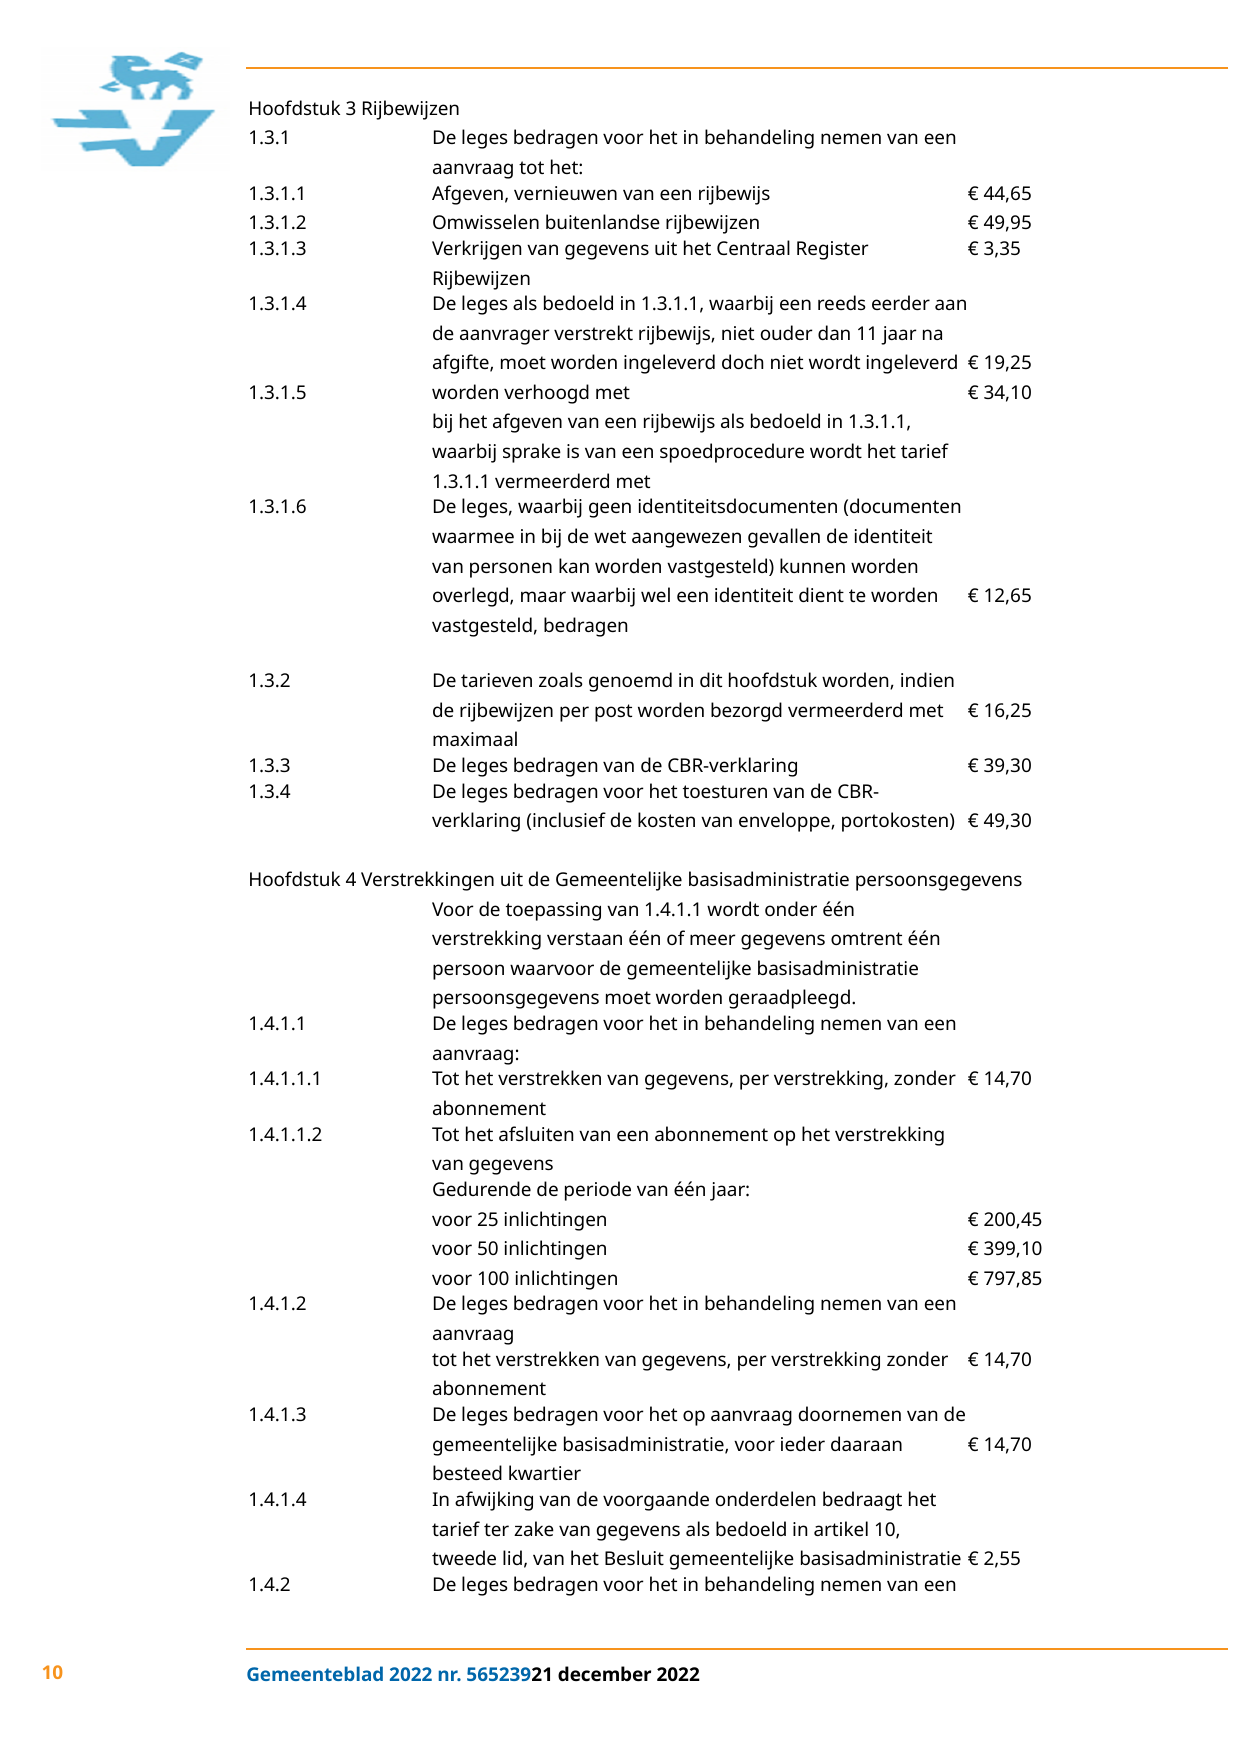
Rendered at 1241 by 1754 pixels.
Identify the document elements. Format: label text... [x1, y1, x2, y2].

table_cell € 14,70 [968, 1401, 1152, 1486]
table_cell In afwijking van de voorgaande onderdelen bedraagt het tarief ter zake van gegevens als bedoeld in artikel 10, tweede lid, van het Besluit gemeentelijke basisadministratie [432, 1486, 968, 1571]
table_cell 1.4.1.3 [248, 1401, 432, 1486]
table_cell Verkrijgen van gegevens uit het Centraal Register Rijbewijzen [432, 235, 968, 290]
table_cell 1.4.1.1.1 [248, 1066, 432, 1121]
table_header [248, 896, 432, 1010]
table_cell € 14,70 [968, 1346, 1152, 1401]
table_cell [248, 1346, 432, 1401]
table_cell De tarieven zoals genoemd in dit hoofdstuk worden, indien de rijbewijzen per post worden bezorgd vermeerderd met maximaal [432, 667, 968, 752]
table_cell Tot het afsluiten van een abonnement op het verstrekking van gegevens [432, 1121, 968, 1176]
text Hoofdstuk 3 Rijbewijzen [248, 95, 1152, 121]
table_cell 1.3.4 [248, 778, 432, 863]
table_cell [968, 1291, 1152, 1346]
table_header 1.3.1 [248, 125, 432, 180]
picture [41, 47, 231, 172]
table_cell € 44,65 € 49,95 [968, 180, 1152, 235]
table_cell 1.4.1.2 [248, 1291, 432, 1346]
table_cell 1.4.1.1 [248, 1010, 432, 1066]
table_header [968, 125, 1152, 180]
table_cell De leges, waarbij geen identiteitsdocumenten (documenten waarmee in bij de wet aangewezen gevallen de identiteit van personen kan worden vastgesteld) kunnen worden overlegd, maar waarbij wel een identiteit dient te worden vastgesteld, bedragen [432, 494, 968, 667]
table_cell 1.3.1.1 1.3.1.2 [248, 180, 432, 235]
table_cell 1.4.1.4 [248, 1486, 432, 1571]
table_cell 1.3.1.6 [248, 494, 432, 667]
table_cell De leges bedragen voor het in behandeling nemen van een aanvraag: [432, 1010, 968, 1066]
table_cell Gedurende de periode van één jaar: voor 25 inlichtingen voor 50 inlichtingen voor 100 inlichtingen [432, 1176, 968, 1291]
table_cell € 200,45 € 399,10 € 797,85 [968, 1176, 1152, 1291]
table_cell [248, 1176, 432, 1291]
table_cell De leges als bedoeld in 1.3.1.1, waarbij een reeds eerder aan de aanvrager verstrekt rijbewijs, niet ouder dan 11 jaar na afgifte, moet worden ingeleverd doch niet wordt ingeleverd worden verhoogd met bij het afgeven van een rijbewijs als bedoeld in 1.3.1.1, waarbij sprake is van een spoedprocedure wordt het tarief 1.3.1.1 vermeerderd met [432, 290, 968, 494]
table_cell € 16,25 [968, 667, 1152, 752]
table_cell De leges bedragen voor het toesturen van de CBR-verklaring (inclusief de kosten van enveloppe, portokosten) [432, 778, 968, 863]
table_cell 1.3.1.4 1.3.1.5 [248, 290, 432, 494]
table_cell € 3,35 [968, 235, 1152, 290]
table_cell Tot het verstrekken van gegevens, per verstrekking, zonder abonnement [432, 1066, 968, 1121]
table_header [968, 896, 1152, 1010]
table_cell € 49,30 [968, 778, 1152, 863]
table_cell tot het verstrekken van gegevens, per verstrekking zonder abonnement [432, 1346, 968, 1401]
table_cell [968, 1010, 1152, 1066]
table_header De leges bedragen voor het in behandeling nemen van een aanvraag tot het: [432, 125, 968, 180]
table_cell € 14,70 [968, 1066, 1152, 1121]
table_cell De leges bedragen voor het in behandeling nemen van een [432, 1571, 968, 1597]
table_cell 1.3.1.3 [248, 235, 432, 290]
table_cell De leges bedragen voor het in behandeling nemen van een aanvraag [432, 1291, 968, 1346]
table_cell € 2,55 [968, 1486, 1152, 1571]
table_cell De leges bedragen voor het op aanvraag doornemen van de gemeentelijke basisadministratie, voor ieder daaraan besteed kwartier [432, 1401, 968, 1486]
table_cell € 19,25 € 34,10 [968, 290, 1152, 494]
table_cell 1.3.3 [248, 752, 432, 778]
table_cell Afgeven, vernieuwen van een rijbewijs Omwisselen buitenlandse rijbewijzen [432, 180, 968, 235]
table_cell [968, 1571, 1152, 1597]
table_cell [968, 1121, 1152, 1176]
table_cell 1.4.1.1.2 [248, 1121, 432, 1176]
table_cell € 39,30 [968, 752, 1152, 778]
table_cell 1.3.2 [248, 667, 432, 752]
table_cell € 12,65 [968, 494, 1152, 667]
table_cell De leges bedragen van de CBR-verklaring [432, 752, 968, 778]
table_header Voor de toepassing van 1.4.1.1 wordt onder één verstrekking verstaan één of meer gegevens omtrent één persoon waarvoor de gemeentelijke basisadministratie persoonsgegevens moet worden geraadpleegd. [432, 896, 968, 1010]
table_cell 1.4.2 [248, 1571, 432, 1597]
text Hoofdstuk 4 Verstrekkingen uit de Gemeentelijke basisadministratie persoonsgegevens [248, 866, 1152, 892]
